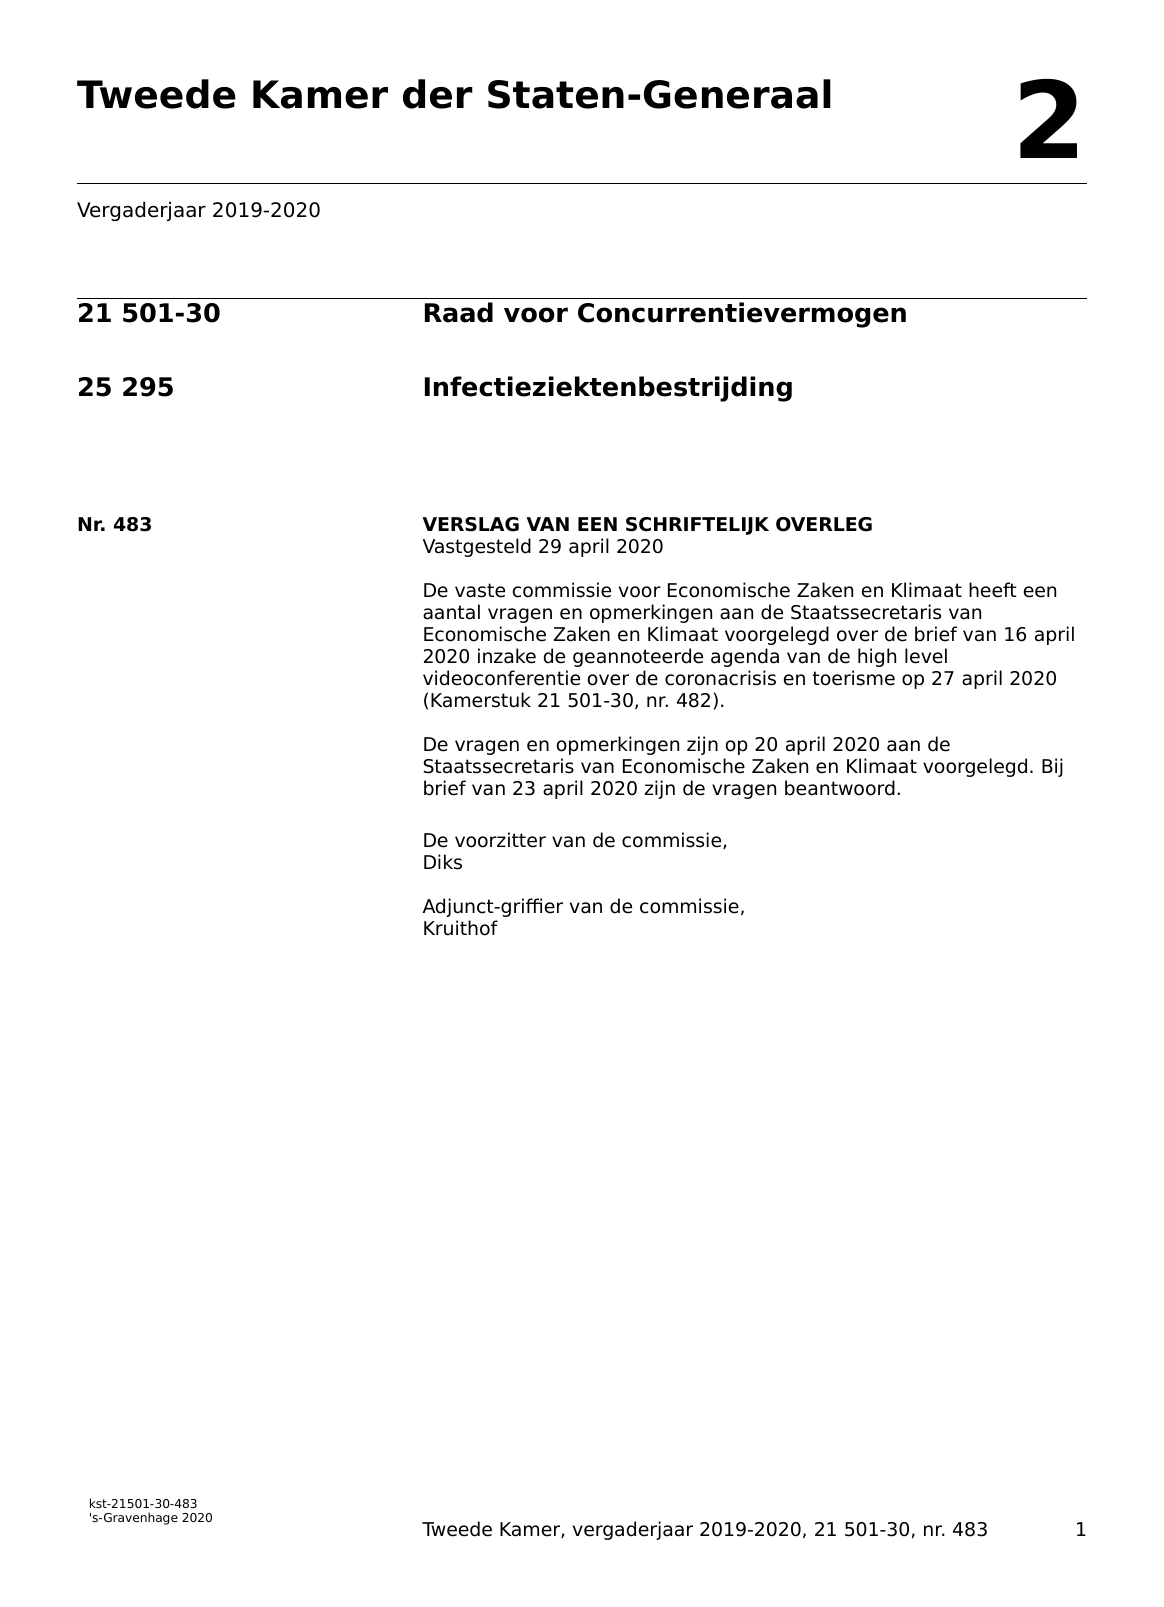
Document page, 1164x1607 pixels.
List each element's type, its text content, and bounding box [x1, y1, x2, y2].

subtitle 21 501-30 Raad voor Concurrentievermogen [77, 299, 1087, 329]
text De vaste commissie voor Economische Zaken en Klimaat heeft een aantal vragen en opmerkingen aan de Staatssecretaris van Economische Zaken en Klimaat voorgelegd over de brief van 16 april 2020 inzake de geannoteerde agenda van de high level videoconferentie over de coronacrisis en toerisme op 27 april 2020 (Kamerstuk 21 501-30, nr. 482). [422, 580, 1087, 712]
text Vastgesteld 29 april 2020 [422, 536, 1087, 558]
text 's-Gravenhage 2020 [88, 1511, 323, 1525]
text kst-21501-30-483 [88, 1497, 323, 1511]
table_header Tweede Kamer der Staten-Generaal [77, 59, 886, 183]
subtitle 25 295 Infectieziektenbestrijding [77, 373, 1087, 403]
text Adjunct-griffier van de commissie, Kruithof [422, 896, 1087, 940]
table_header 2 [886, 59, 1087, 183]
subtitle Nr. 483 VERSLAG VAN EEN SCHRIFTELIJK OVERLEG [77, 514, 1087, 536]
text De voorzitter van de commissie, Diks [422, 830, 1087, 874]
text De vragen en opmerkingen zijn op 20 april 2020 aan de Staatssecretaris van Economische Zaken en Klimaat voorgelegd. Bij brief van 23 april 2020 zijn de vragen beantwoord. [422, 734, 1087, 800]
table_cell Vergaderjaar 2019-2020 [77, 184, 1087, 298]
